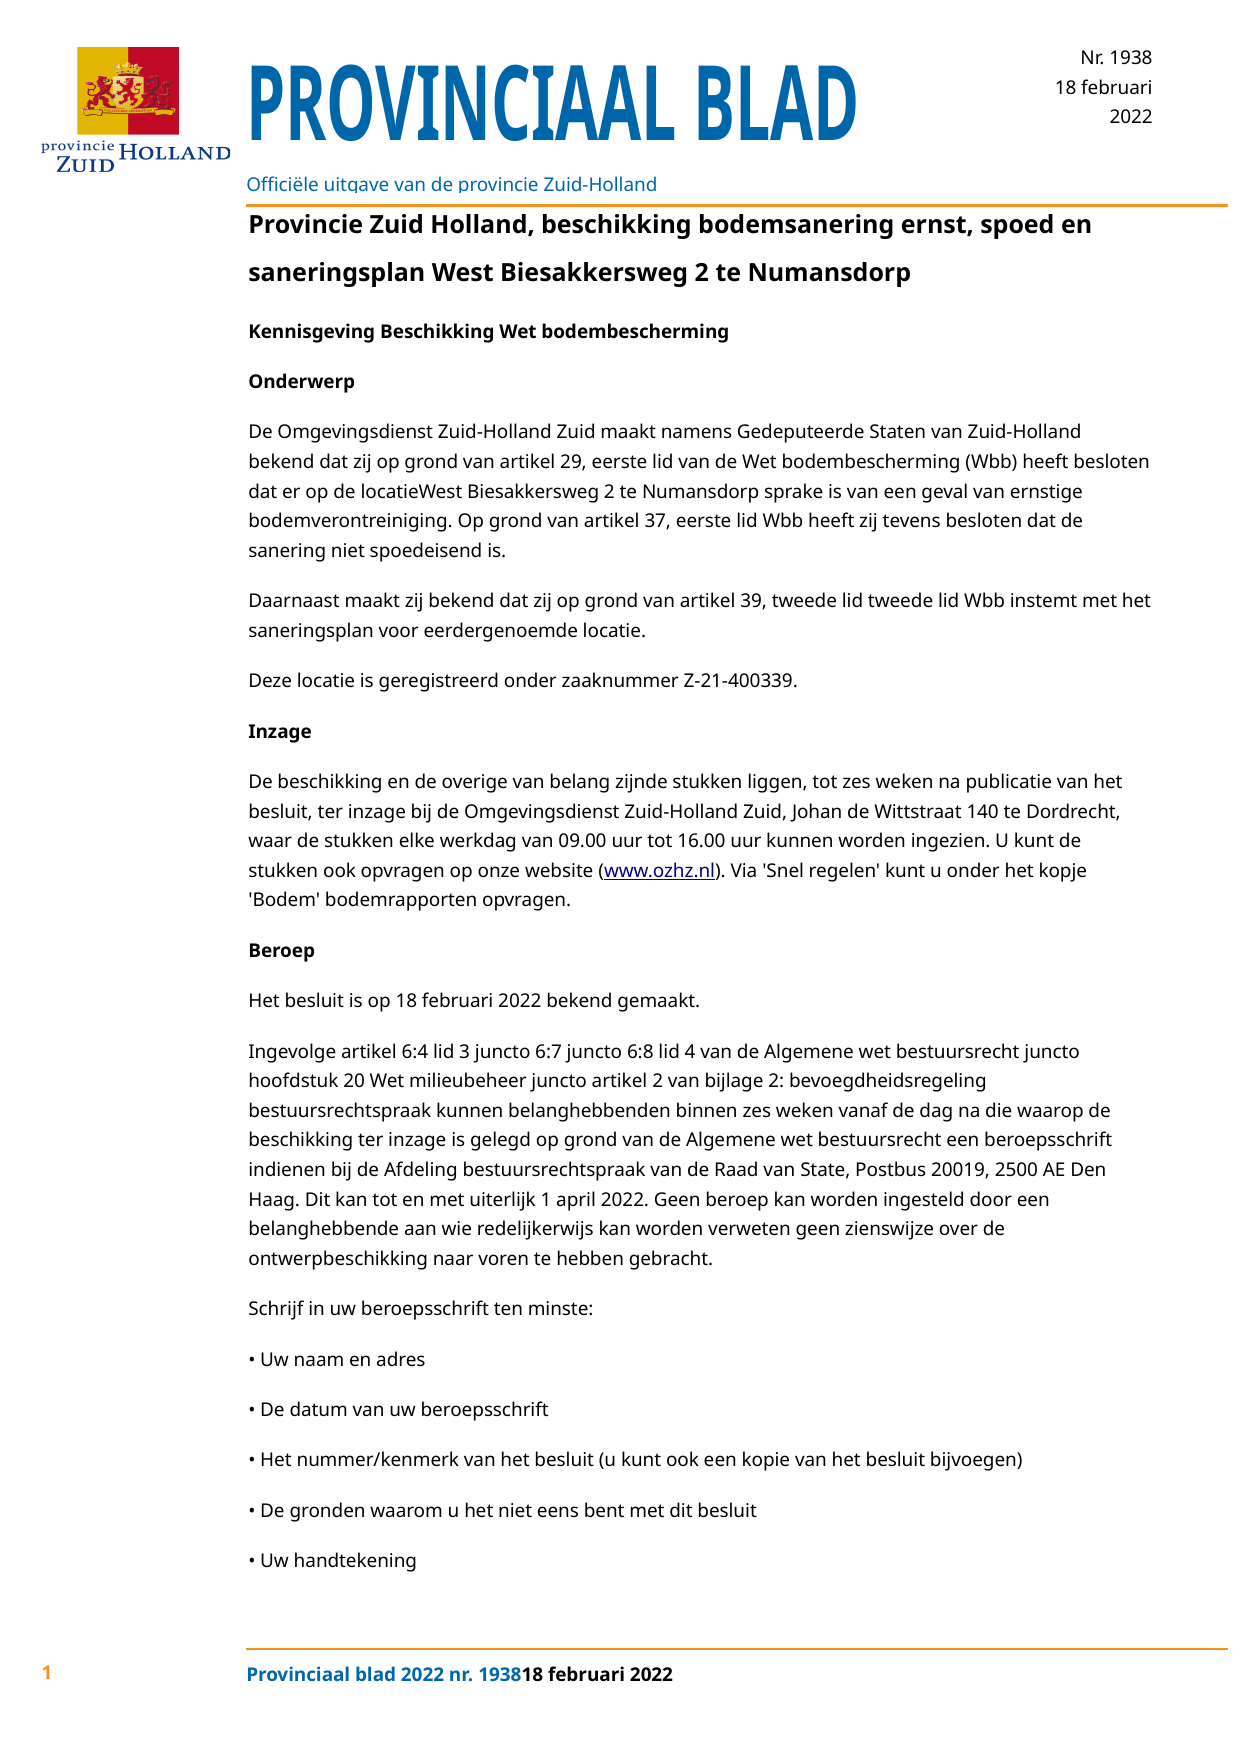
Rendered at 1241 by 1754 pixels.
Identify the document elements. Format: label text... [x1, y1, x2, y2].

text Beroep [248, 937, 1152, 963]
text Kennisgeving Beschikking Wet bodembescherming [248, 318, 1152, 344]
text Provincie Zuid Holland, beschikking bodemsanering ernst, spoed en saneringsplan West Biesakkersweg 2 te Numansdorp [248, 207, 1152, 288]
text Daarnaast maakt zij bekend dat zij op grond van artikel 39, tweede lid tweede lid Wbb instemt met het saneringsplan voor eerdergenoemde locatie. [248, 587, 1152, 643]
text • Het nummer/kenmerk van het besluit (u kunt ook een kopie van het besluit bijvoegen) [248, 1447, 1152, 1472]
text Deze locatie is geregistreerd onder zaaknummer Z-21-400339. [248, 667, 1152, 693]
text Onderwerp [248, 368, 1152, 394]
text • Uw naam en adres [248, 1346, 1152, 1372]
text Het besluit is op 18 februari 2022 bekend gemaakt. [248, 987, 1152, 1013]
text De Omgevingsdienst Zuid-Holland Zuid maakt namens Gedeputeerde Staten van Zuid-Holland bekend dat zij op grond van artikel 29, eerste lid van de Wet bodembescherming (Wbb) heeft besloten dat er op de locatieWest Biesakkersweg 2 te Numansdorp sprake is van een geval van ernstige bodemverontreiniging. Op grond van artikel 37, eerste lid Wbb heeft zij tevens besloten dat de sanering niet spoedeisend is. [248, 419, 1152, 563]
text Inzage [248, 718, 1152, 744]
text De beschikking en de overige van belang zijnde stukken liggen, tot zes weken na publicatie van het besluit, ter inzage bij de Omgevingsdienst Zuid-Holland Zuid, Johan de Wittstraat 140 te Dordrecht, waar de stukken elke werkdag van 09.00 uur tot 16.00 uur kunnen worden ingezien. U kunt de stukken ook opvragen op onze website (www.ozhz.nl). Via 'Snel regelen' kunt u onder het kopje 'Bodem' bodemrapporten opvragen. [248, 768, 1152, 912]
text • Uw handtekening [248, 1547, 1152, 1573]
text Ingevolge artikel 6:4 lid 3 juncto 6:7 juncto 6:8 lid 4 van de Algemene wet bestuursrecht juncto hoofdstuk 20 Wet milieubeheer juncto artikel 2 van bijlage 2: bevoegdheidsregeling bestuursrechtspraak kunnen belanghebbenden binnen zes weken vanaf de dag na die waarop de beschikking ter inzage is gelegd op grond van de Algemene wet bestuursrecht een beroepsschrift indienen bij de Afdeling bestuursrechtspraak van de Raad van State, Postbus 20019, 2500 AE Den Haag. Dit kan tot en met uiterlijk 1 april 2022. Geen beroep kan worden ingesteld door een belanghebbende aan wie redelijkerwijs kan worden verweten geen zienswijze over de ontwerpbeschikking naar voren te hebben gebracht. [248, 1038, 1152, 1271]
text • De datum van uw beroepsschrift [248, 1396, 1152, 1422]
text Schrijf in uw beroepsschrift ten minste: [248, 1295, 1152, 1321]
text • De gronden waarom u het niet eens bent met dit besluit [248, 1497, 1152, 1523]
picture [41, 47, 231, 172]
